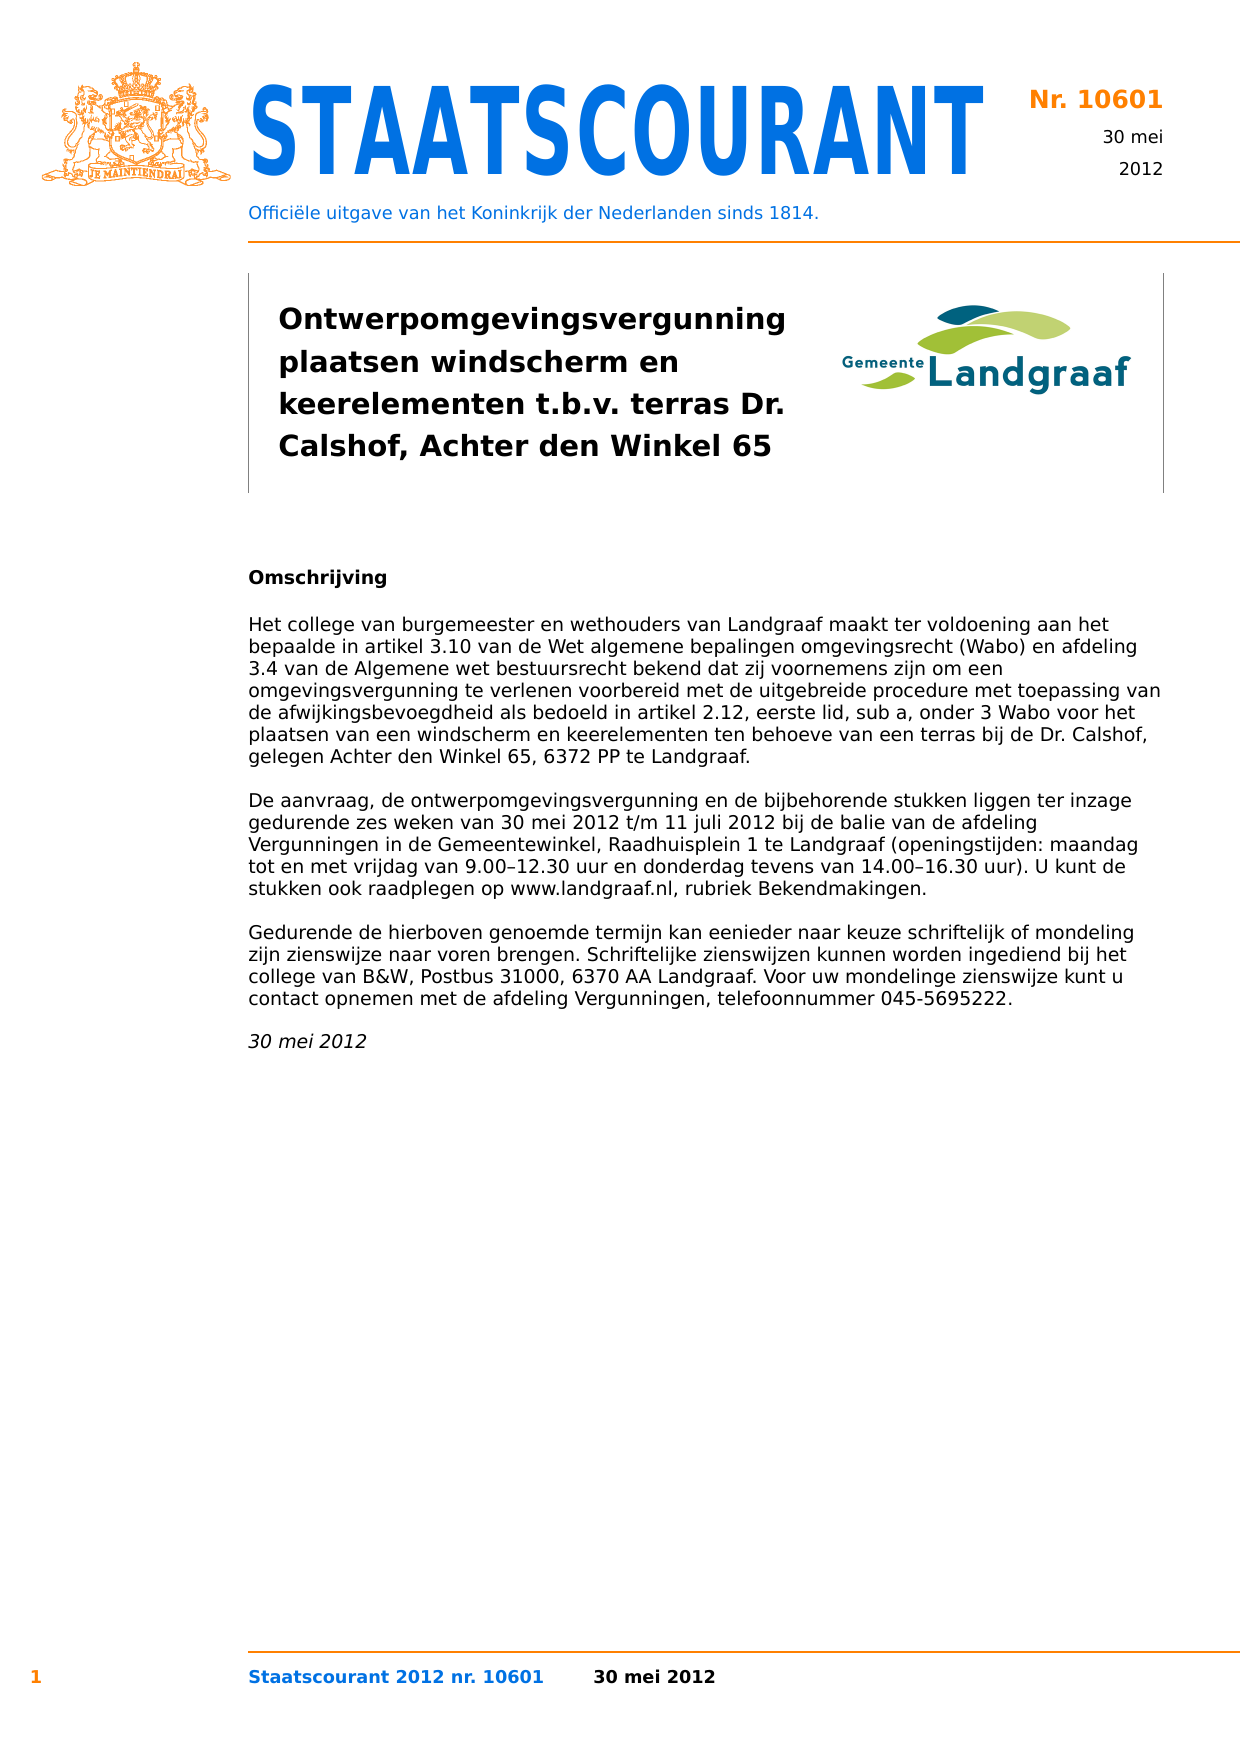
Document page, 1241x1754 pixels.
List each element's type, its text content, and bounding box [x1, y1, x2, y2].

text Het college van burgemeester en wethouders van Landgraaf maakt ter voldoening aan het bepaalde in artikel 3.10 van de Wet algemene bepalingen omgevingsrecht (Wabo) en afdeling 3.4 van de Algemene wet bestuursrecht bekend dat zij voornemens zijn om een omgevingsvergunning te verlenen voorbereid met de uitgebreide procedure met toepassing van de afwijkingsbevoegdheid als bedoeld in artikel 2.12, eerste lid, sub a, onder 3 Wabo voor het plaatsen van een windscherm en keerelementen ten behoeve van een terras bij de Dr. Calshof, gelegen Achter den Winkel 65, 6372 PP te Landgraaf. [248, 614, 1163, 768]
table_cell 30 mei [998, 121, 1240, 153]
subtitle Ontwerpomgevingsvergunning plaatsen windscherm en keerelementen t.b.v. terras Dr. Calshof, Achter den Winkel 65 [249, 273, 1163, 493]
text Gedurende de hierboven genoemde termijn kan eenieder naar keuze schriftelijk of mondeling zijn zienswijze naar voren brengen. Schriftelijke zienswijzen kunnen worden ingediend bij het college van B&W, Postbus 31000, 6370 AA Landgraaf. Voor uw mondelinge zienswijze kunt u contact opnemen met de afdeling Vergunningen, telefoonnummer 045-5695222. [248, 922, 1163, 1009]
table_cell Officiële uitgave van het Koninkrijk der Nederlanden sinds 1814. [248, 203, 1240, 241]
table_header STAATSCOURANT [248, 62, 998, 203]
text De aanvraag, de ontwerpomgevingsvergunning en de bijbehorende stukken liggen ter inzage gedurende zes weken van 30 mei 2012 t/m 11 juli 2012 bij de balie van de afdeling Vergunningen in de Gemeentewinkel, Raadhuisplein 1 te Landgraaf (openingstijden: maandag tot en met vrijdag van 9.00–12.30 uur en donderdag tevens van 14.00–16.30 uur). U kunt de stukken ook raadplegen op www.landgraaf.nl, rubriek Bekendmakingen. [248, 790, 1163, 900]
table_header [25, 62, 248, 241]
table_cell 2012 [998, 153, 1240, 203]
picture [41, 62, 231, 186]
table_header Nr. 10601 [998, 62, 1240, 121]
text 30 mei 2012 [248, 1031, 1163, 1053]
subtitle Omschrijving [248, 567, 1163, 589]
picture [838, 302, 1134, 397]
